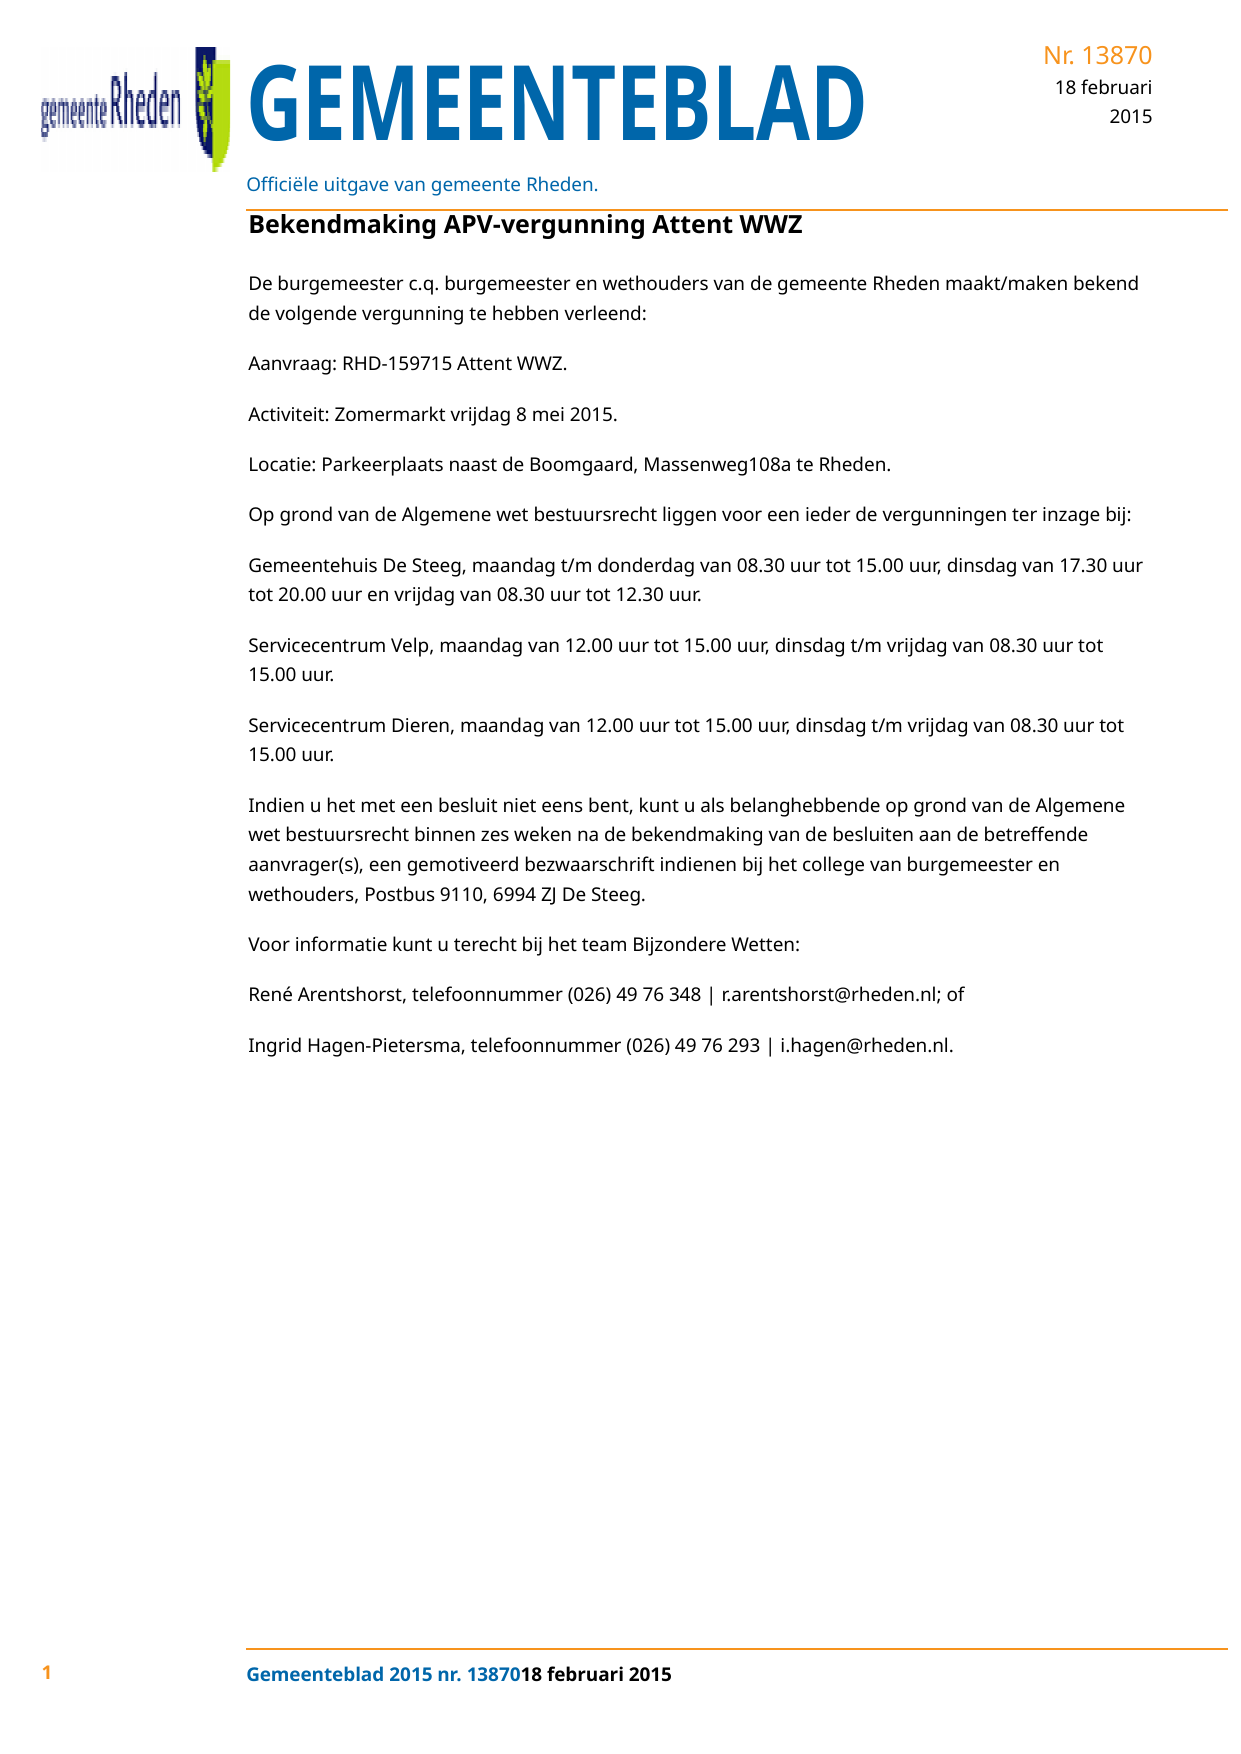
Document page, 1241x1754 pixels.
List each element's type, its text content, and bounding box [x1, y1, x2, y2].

text Indien u het met een besluit niet eens bent, kunt u als belanghebbende op grond van de Algemene wet bestuursrecht binnen zes weken na de bekendmaking van de besluiten aan de betreffende aanvrager(s), een gemotiveerd bezwaarschrift indienen bij het college van burgemeester en wethouders, Postbus 9110, 6994 ZJ De Steeg. [248, 792, 1152, 906]
text Voor informatie kunt u terecht bij het team Bijzondere Wetten: [248, 931, 1152, 957]
text René Arentshorst, telefoonnummer (026) 49 76 348 | r.arentshorst@rheden.nl; of [248, 982, 1152, 1007]
text Bekendmaking APV-vergunning Attent WWZ [248, 211, 1152, 241]
text Activiteit: Zomermarkt vrijdag 8 mei 2015. [248, 401, 1152, 426]
text Servicecentrum Velp, maandag van 12.00 uur tot 15.00 uur, dinsdag t/m vrijdag van 08.30 uur tot 15.00 uur. [248, 632, 1152, 687]
picture [41, 47, 231, 172]
text Aanvraag: RHD-159715 Attent WWZ. [248, 350, 1152, 376]
text Servicecentrum Dieren, maandag van 12.00 uur tot 15.00 uur, dinsdag t/m vrijdag van 08.30 uur tot 15.00 uur. [248, 712, 1152, 767]
text Gemeentehuis De Steeg, maandag t/m donderdag van 08.30 uur tot 15.00 uur, dinsdag van 17.30 uur tot 20.00 uur en vrijdag van 08.30 uur tot 12.30 uur. [248, 552, 1152, 607]
text De burgemeester c.q. burgemeester en wethouders van de gemeente Rheden maakt/maken bekend de volgende vergunning te hebben verleend: [248, 270, 1152, 326]
text Locatie: Parkeerplaats naast de Boomgaard, Massenweg108a te Rheden. [248, 451, 1152, 477]
text Ingrid Hagen-Pietersma, telefoonnummer (026) 49 76 293 | i.hagen@rheden.nl. [248, 1032, 1152, 1058]
text Op grond van de Algemene wet bestuursrecht liggen voor een ieder de vergunningen ter inzage bij: [248, 502, 1152, 527]
